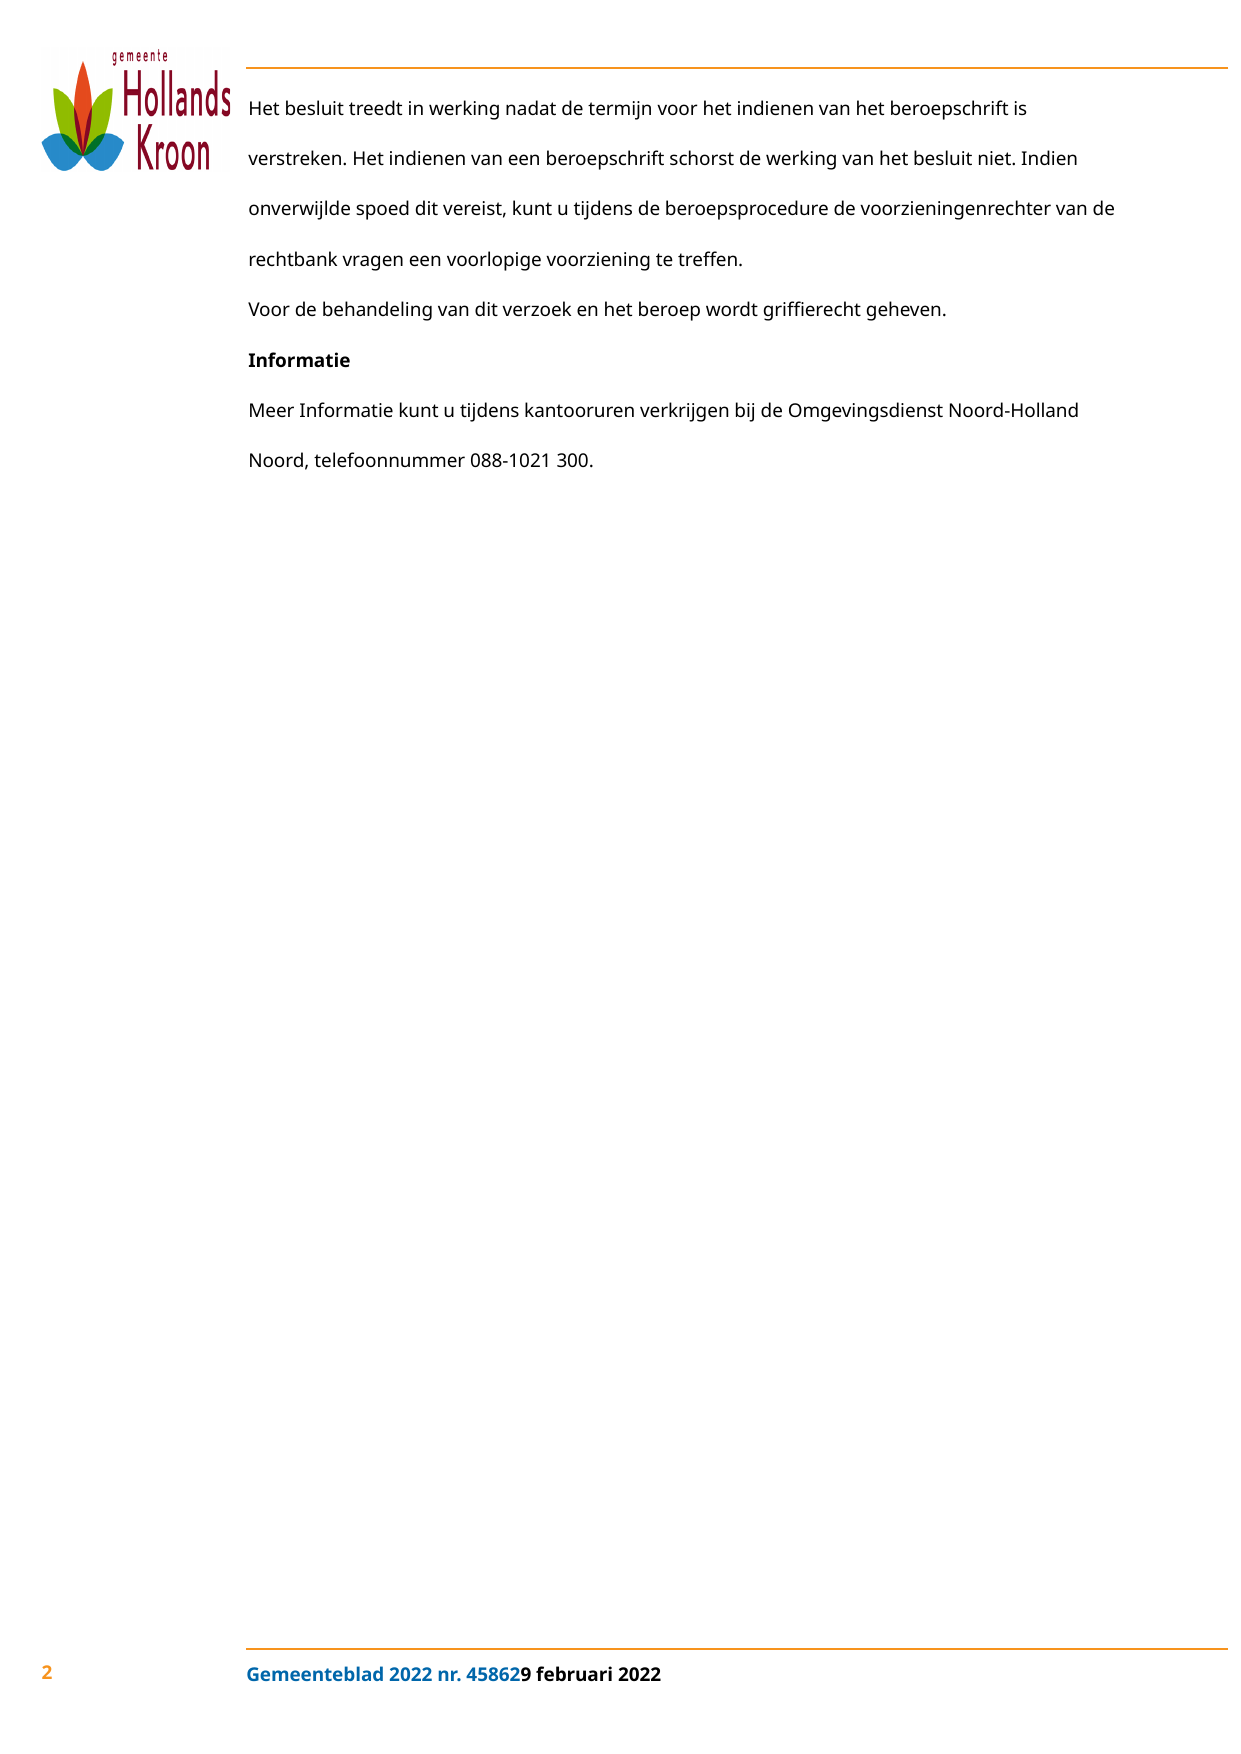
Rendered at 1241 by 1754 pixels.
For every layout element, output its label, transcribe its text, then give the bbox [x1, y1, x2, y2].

text rechtbank vragen een voorlopige voorziening te treffen. [248, 246, 1152, 272]
text verstreken. Het indienen van een beroepschrift schorst de werking van het besluit niet. Indien [248, 145, 1152, 171]
text Voor de behandeling van dit verzoek en het beroep wordt griffierecht geheven. [248, 296, 1152, 322]
text Meer Informatie kunt u tijdens kantooruren verkrijgen bij de Omgevingsdienst Noord-Holland [248, 397, 1152, 423]
text Noord, telefoonnummer 088-1021 300. [248, 448, 1152, 473]
text Informatie [248, 347, 1152, 373]
text Het besluit treedt in werking nadat de termijn voor het indienen van het beroepschrift is [248, 95, 1152, 121]
text onverwijlde spoed dit vereist, kunt u tijdens de beroepsprocedure de voorzieningenrechter van de [248, 196, 1152, 221]
picture [41, 47, 231, 172]
